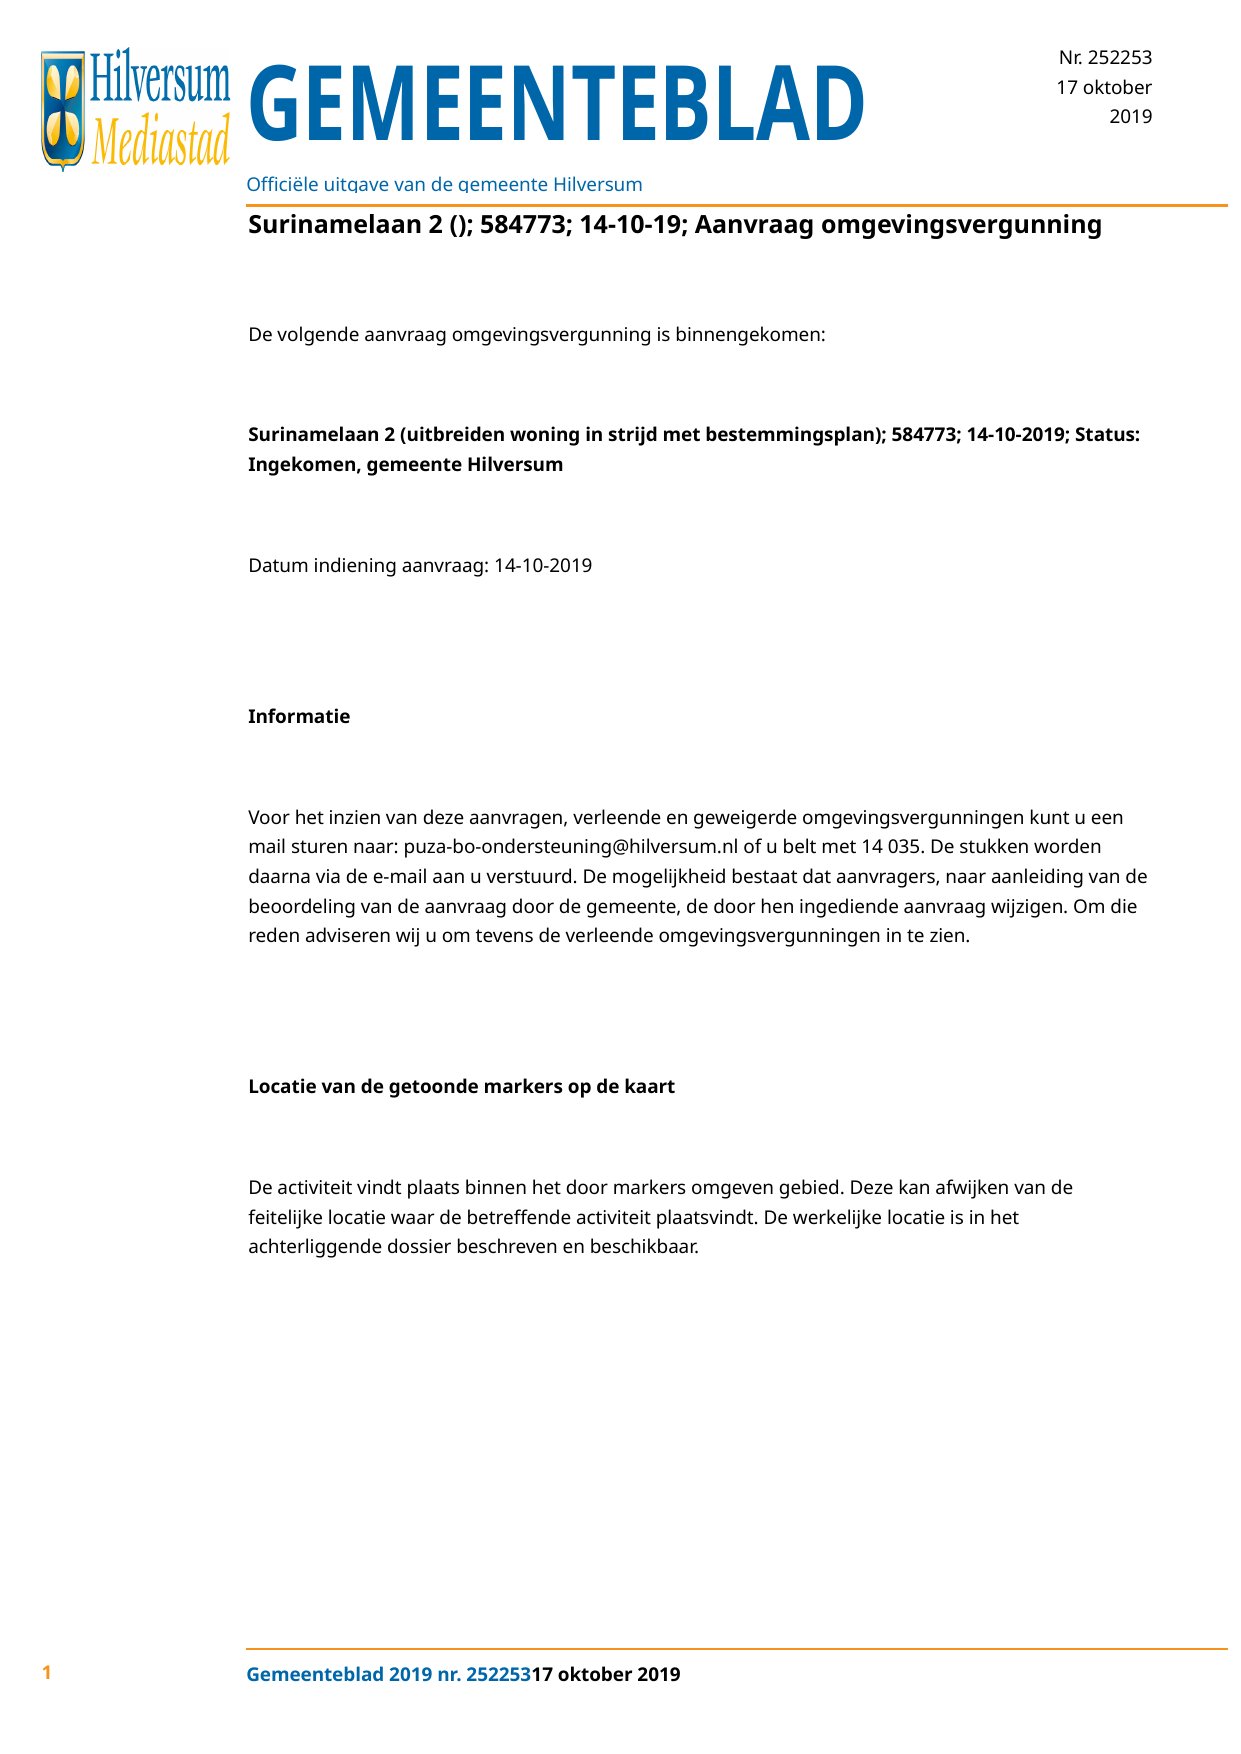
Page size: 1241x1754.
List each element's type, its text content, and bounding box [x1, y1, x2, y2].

text Voor het inzien van deze aanvragen, verleende en geweigerde omgevingsvergunningen kunt u een mail sturen naar: puza-bo-ondersteuning@hilversum.nl of u belt met 14 035. De stukken worden daarna via de e-mail aan u verstuurd. De mogelijkheid bestaat dat aanvragers, naar aanleiding van de beoordeling van de aanvraag door de gemeente, de door hen ingediende aanvraag wijzigen. Om die reden adviseren wij u om tevens de verleende omgevingsvergunningen in te zien. [248, 804, 1152, 948]
text Informatie [248, 703, 1152, 729]
text De activiteit vindt plaats binnen het door markers omgeven gebied. Deze kan afwijken van de feitelijke locatie waar de betreffende activiteit plaatsvindt. De werkelijke locatie is in het achterliggende dossier beschreven en beschikbaar. [248, 1174, 1152, 1259]
picture [41, 47, 231, 172]
text Locatie van de getoonde markers op de kaart [248, 1074, 1152, 1099]
text Surinamelaan 2 (); 584773; 14-10-19; Aanvraag omgevingsvergunning [248, 207, 1152, 241]
text De volgende aanvraag omgevingsvergunning is binnengekomen: [248, 321, 1152, 346]
text Datum indiening aanvraag: 14-10-2019 [248, 552, 1152, 578]
text Surinamelaan 2 (uitbreiden woning in strijd met bestemmingsplan); 584773; 14-10-2019; Status: Ingekomen, gemeente Hilversum [248, 422, 1152, 477]
